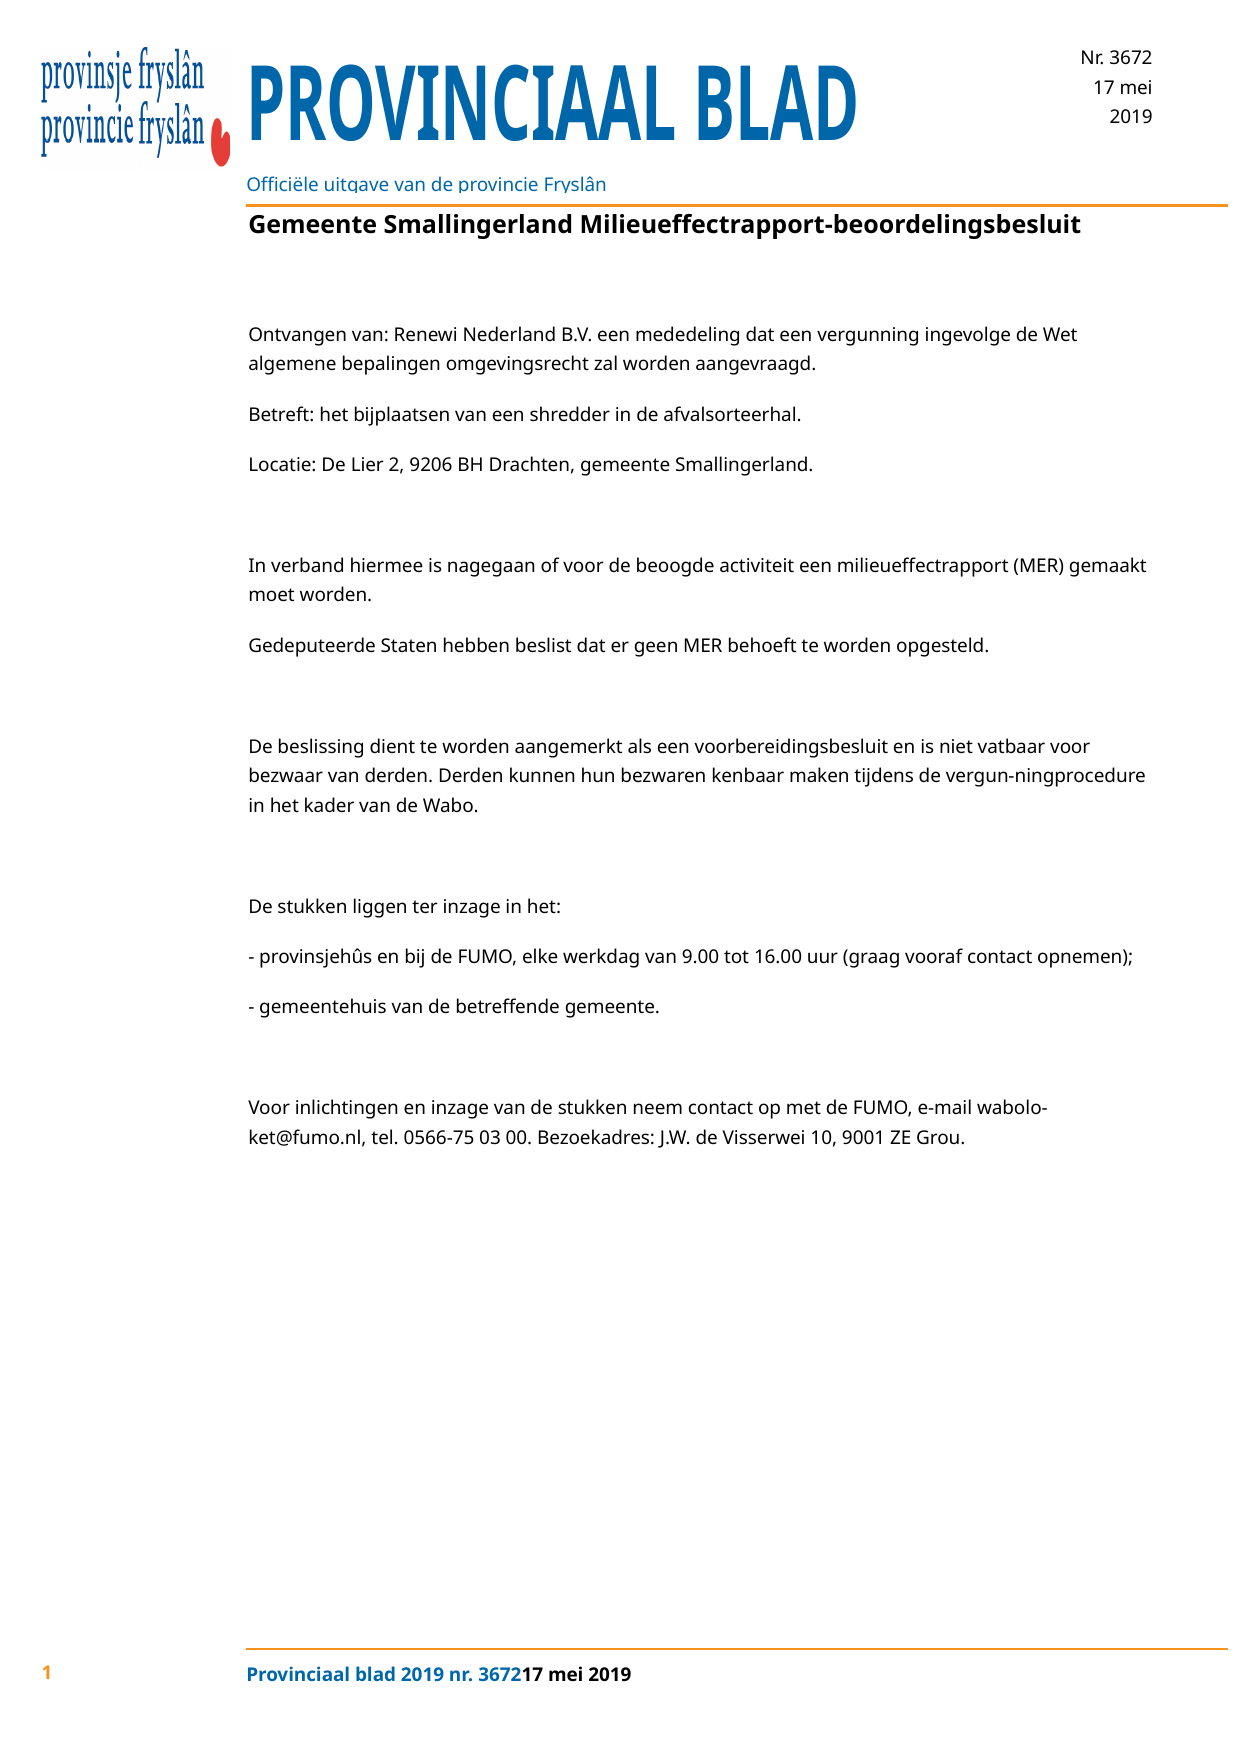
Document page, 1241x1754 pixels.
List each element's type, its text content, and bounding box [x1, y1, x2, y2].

text In verband hiermee is nagegaan of voor de beoogde activiteit een milieueffectrapport (MER) gemaakt moet worden. [248, 552, 1152, 607]
picture [41, 47, 231, 172]
text Voor inlichtingen en inzage van de stukken neem contact op met de FUMO, e-mail wabolo-ket@fumo.nl, tel. 0566-75 03 00. Bezoekadres: J.W. de Visserwei 10, 9001 ZE Grou. [248, 1094, 1152, 1150]
text Gedeputeerde Staten hebben beslist dat er geen MER behoeft te worden opgesteld. [248, 632, 1152, 658]
text - gemeentehuis van de betreffende gemeente. [248, 994, 1152, 1019]
text Gemeente Smallingerland Milieueffectrapport-beoordelingsbesluit [248, 207, 1152, 241]
text Locatie: De Lier 2, 9206 BH Drachten, gemeente Smallingerland. [248, 451, 1152, 477]
text De stukken liggen ter inzage in het: [248, 893, 1152, 918]
text De beslissing dient te worden aangemerkt als een voorbereidingsbesluit en is niet vatbaar voor bezwaar van derden. Derden kunnen hun bezwaren kenbaar maken tijdens de vergun-ningprocedure in het kader van de Wabo. [248, 733, 1152, 818]
text Betreft: het bijplaatsen van een shredder in de afvalsorteerhal. [248, 401, 1152, 426]
text Ontvangen van: Renewi Nederland B.V. een mededeling dat een vergunning ingevolge de Wet algemene bepalingen omgevingsrecht zal worden aangevraagd. [248, 321, 1152, 376]
text - provinsjehûs en bij de FUMO, elke werkdag van 9.00 tot 16.00 uur (graag vooraf contact opnemen); [248, 943, 1152, 969]
